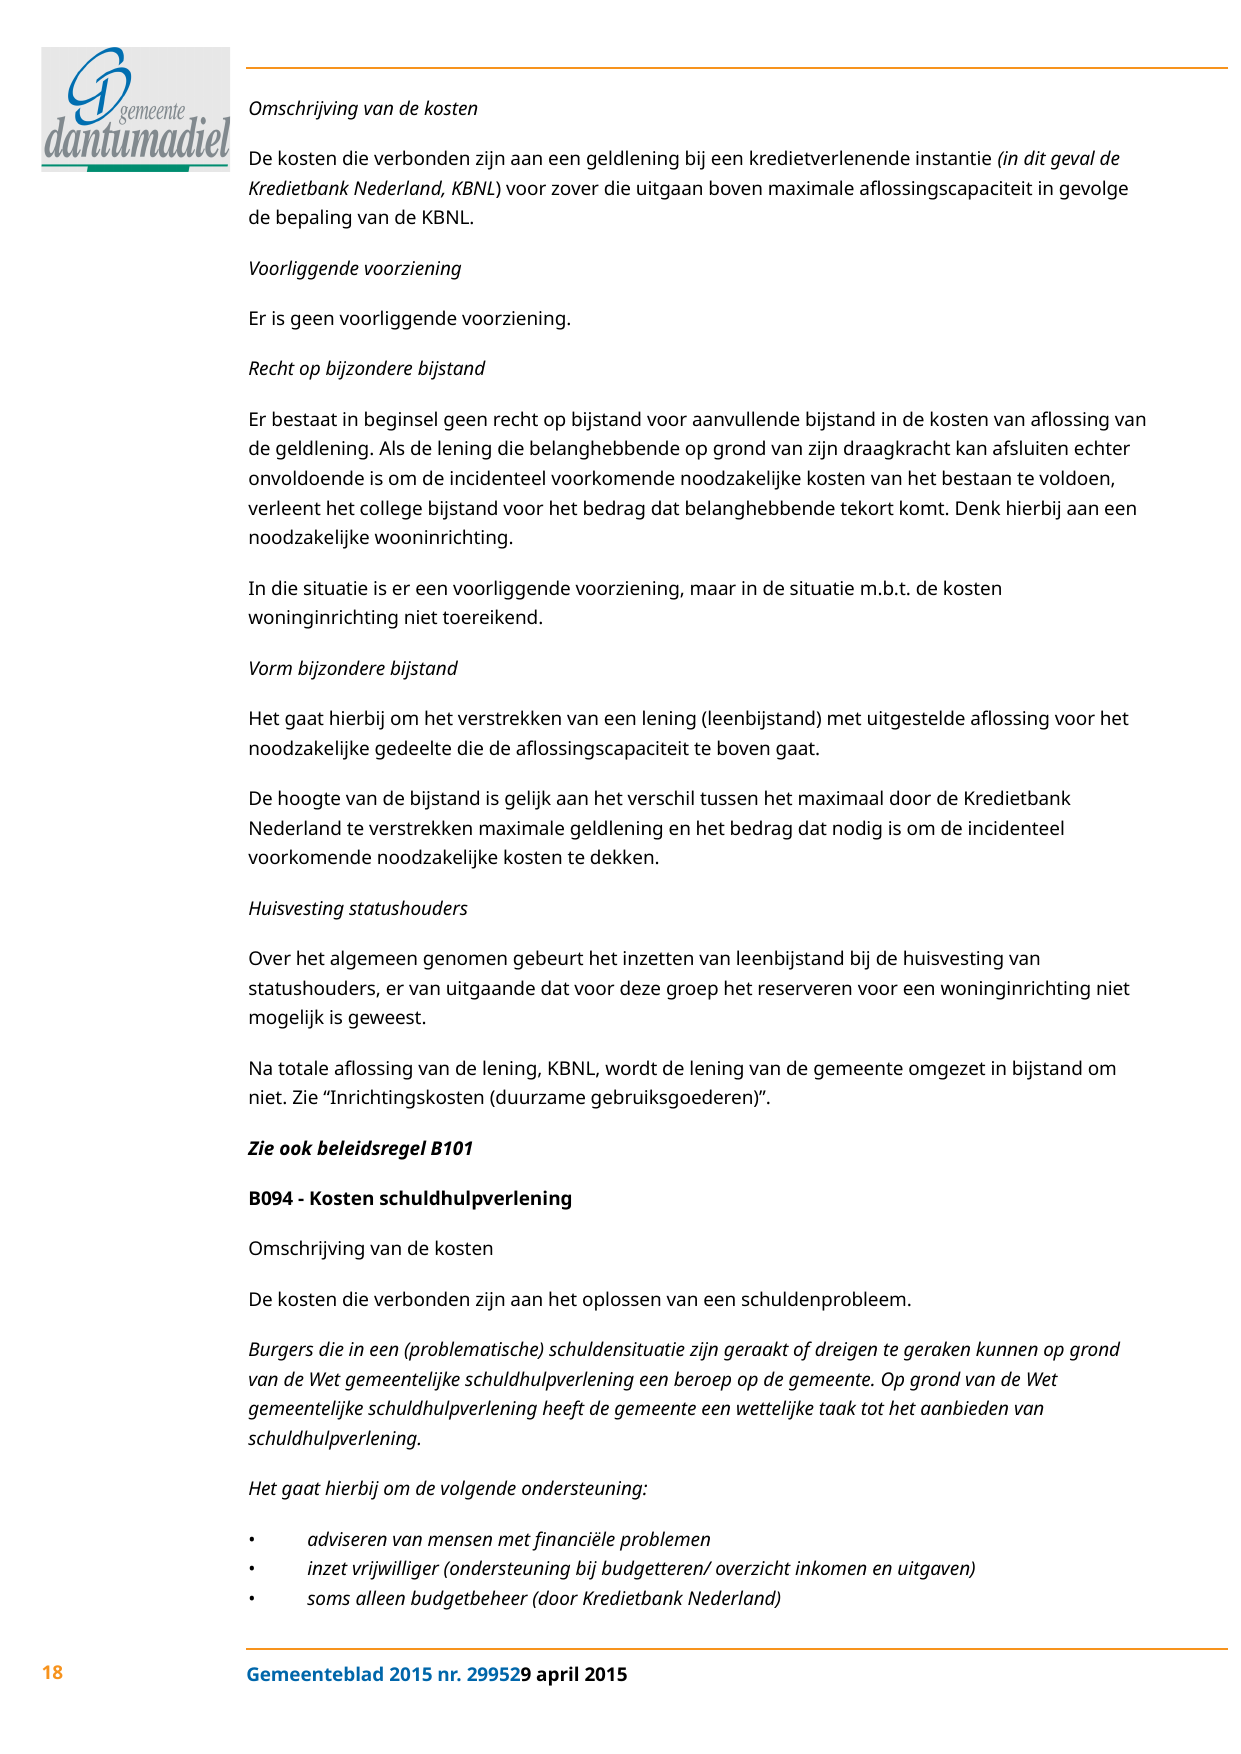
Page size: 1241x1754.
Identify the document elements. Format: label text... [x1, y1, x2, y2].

list adviseren van mensen met financiële problemen [248, 1526, 1152, 1552]
text De hoogte van de bijstand is gelijk aan het verschil tussen het maximaal door de Kredietbank Nederland te verstrekken maximale geldlening en het bedrag dat nodig is om de incidenteel voorkomende noodzakelijke kosten te dekken. [248, 785, 1152, 870]
text Over het algemeen genomen gebeurt het inzetten van leenbijstand bij de huisvesting van statushouders, er van uitgaande dat voor deze groep het reserveren voor een woninginrichting niet mogelijk is geweest. [248, 945, 1152, 1030]
text Omschrijving van de kosten [248, 95, 1152, 121]
picture [41, 47, 231, 172]
list soms alleen budgetbeheer (door Kredietbank Nederland) [248, 1585, 1152, 1611]
text Omschrijving van de kosten [248, 1236, 1152, 1261]
text Zie ook beleidsregel B101 [248, 1135, 1152, 1161]
text De kosten die verbonden zijn aan een geldlening bij een kredietverlenende instantie (in dit geval de Kredietbank Nederland, KBNL) voor zover die uitgaan boven maximale aflossingscapaciteit in gevolge de bepaling van de KBNL. [248, 145, 1152, 230]
text Het gaat hierbij om het verstrekken van een lening (leenbijstand) met uitgestelde aflossing voor het noodzakelijke gedeelte die de aflossingscapaciteit te boven gaat. [248, 705, 1152, 761]
text Huisvesting statushouders [248, 895, 1152, 921]
text Burgers die in een (problematische) schuldensituatie zijn geraakt of dreigen te geraken kunnen op grond van de Wet gemeentelijke schuldhulpverlening een beroep op de gemeente. Op grond van de Wet gemeentelijke schuldhulpverlening heeft de gemeente een wettelijke taak tot het aanbieden van schuldhulpverlening. [248, 1336, 1152, 1451]
text De kosten die verbonden zijn aan het oplossen van een schuldenprobleem. [248, 1286, 1152, 1312]
text In die situatie is er een voorliggende voorziening, maar in de situatie m.b.t. de kosten woninginrichting niet toereikend. [248, 575, 1152, 630]
text Er is geen voorliggende voorziening. [248, 305, 1152, 331]
text Het gaat hierbij om de volgende ondersteuning: [248, 1476, 1152, 1501]
text B094 - Kosten schuldhulpverlening [248, 1185, 1152, 1211]
text Er bestaat in beginsel geen recht op bijstand voor aanvullende bijstand in de kosten van aflossing van de geldlening. Als de lening die belanghebbende op grond van zijn draagkracht kan afsluiten echter onvoldoende is om de incidenteel voorkomende noodzakelijke kosten van het bestaan te voldoen, verleent het college bijstand voor het bedrag dat belanghebbende tekort komt. Denk hierbij aan een noodzakelijke wooninrichting. [248, 406, 1152, 550]
text Voorliggende voorziening [248, 255, 1152, 281]
text Recht op bijzondere bijstand [248, 356, 1152, 381]
list inzet vrijwilliger (ondersteuning bij budgetteren/ overzicht inkomen en uitgaven) [248, 1556, 1152, 1581]
text Na totale aflossing van de lening, KBNL, wordt de lening van de gemeente omgezet in bijstand om niet. Zie “Inrichtingskosten (duurzame gebruiksgoederen)”. [248, 1055, 1152, 1110]
text Vorm bijzondere bijstand [248, 655, 1152, 681]
